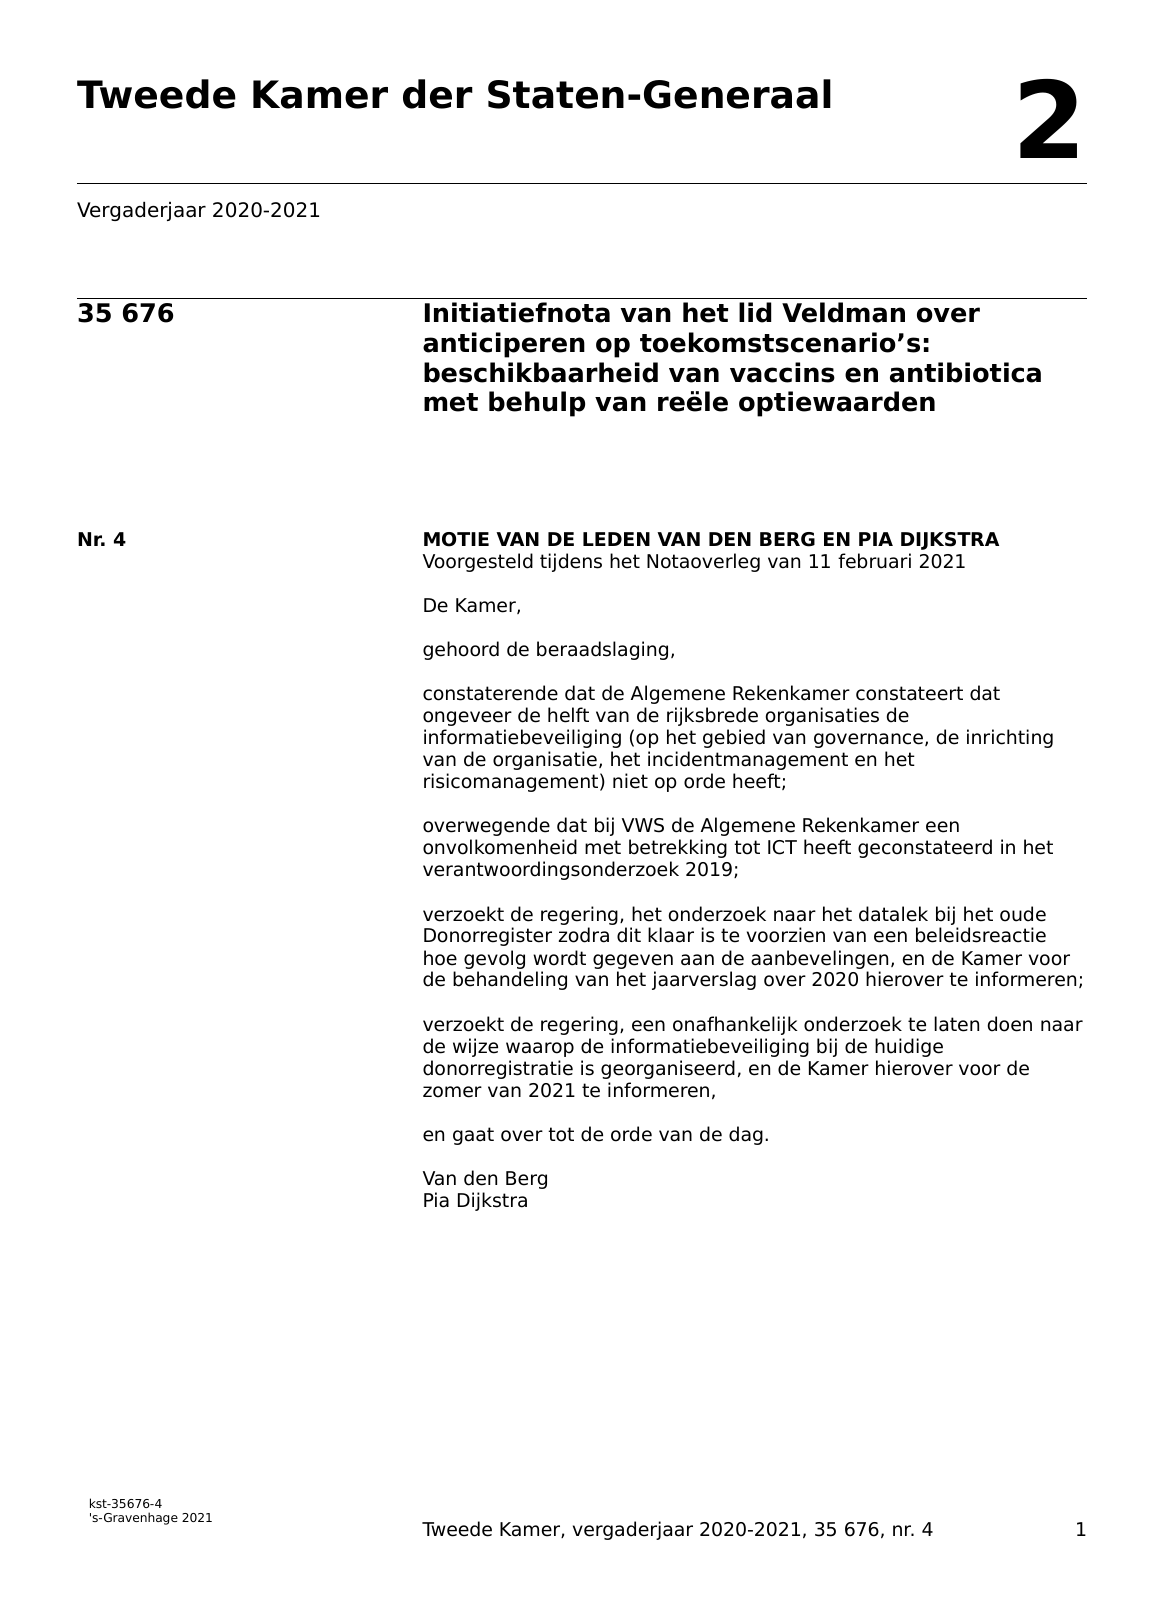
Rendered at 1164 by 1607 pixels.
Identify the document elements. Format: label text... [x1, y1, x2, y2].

text verzoekt de regering, een onafhankelijk onderzoek te laten doen naar de wijze waarop de informatiebeveiliging bij de huidige donorregistratie is georganiseerd, en de Kamer hierover voor de zomer van 2021 te informeren, [422, 1013, 1087, 1101]
text constaterende dat de Algemene Rekenkamer constateert dat ongeveer de helft van de rijksbrede organisaties de informatiebeveiliging (op het gebied van governance, de inrichting van de organisatie, het incidentmanagement en het risicomanagement) niet op orde heeft; [422, 683, 1087, 793]
text verzoekt de regering, het onderzoek naar het datalek bij het oude Donorregister zodra dit klaar is te voorzien van een beleidsreactie hoe gevolg wordt gegeven aan de aanbevelingen, en de Kamer voor de behandeling van het jaarverslag over 2020 hierover te informeren; [422, 903, 1087, 991]
text gehoord de beraadslaging, [422, 639, 1087, 661]
table_header 2 [886, 59, 1087, 183]
subtitle Nr. 4 MOTIE VAN DE LEDEN VAN DEN BERG EN PIA DIJKSTRA [77, 529, 1087, 551]
text Voorgesteld tijdens het Notaoverleg van 11 februari 2021 [422, 551, 1087, 573]
text Pia Dijkstra [422, 1190, 1087, 1212]
text Van den Berg [422, 1168, 1087, 1190]
text overwegende dat bij VWS de Algemene Rekenkamer een onvolkomenheid met betrekking tot ICT heeft geconstateerd in het verantwoordingsonderzoek 2019; [422, 815, 1087, 881]
subtitle 35 676 Initiatiefnota van het lid Veldman over anticiperen op toekomstscenario’s: beschikbaarheid van vaccins en antibiotica met behulp van reële optiewaarden [77, 299, 1087, 418]
text kst-35676-4 [88, 1497, 323, 1511]
text De Kamer, [422, 595, 1087, 617]
text 's-Gravenhage 2021 [88, 1511, 323, 1525]
table_header Tweede Kamer der Staten-Generaal [77, 59, 886, 183]
text en gaat over tot de orde van de dag. [422, 1124, 1087, 1146]
table_cell Vergaderjaar 2020-2021 [77, 184, 1087, 298]
